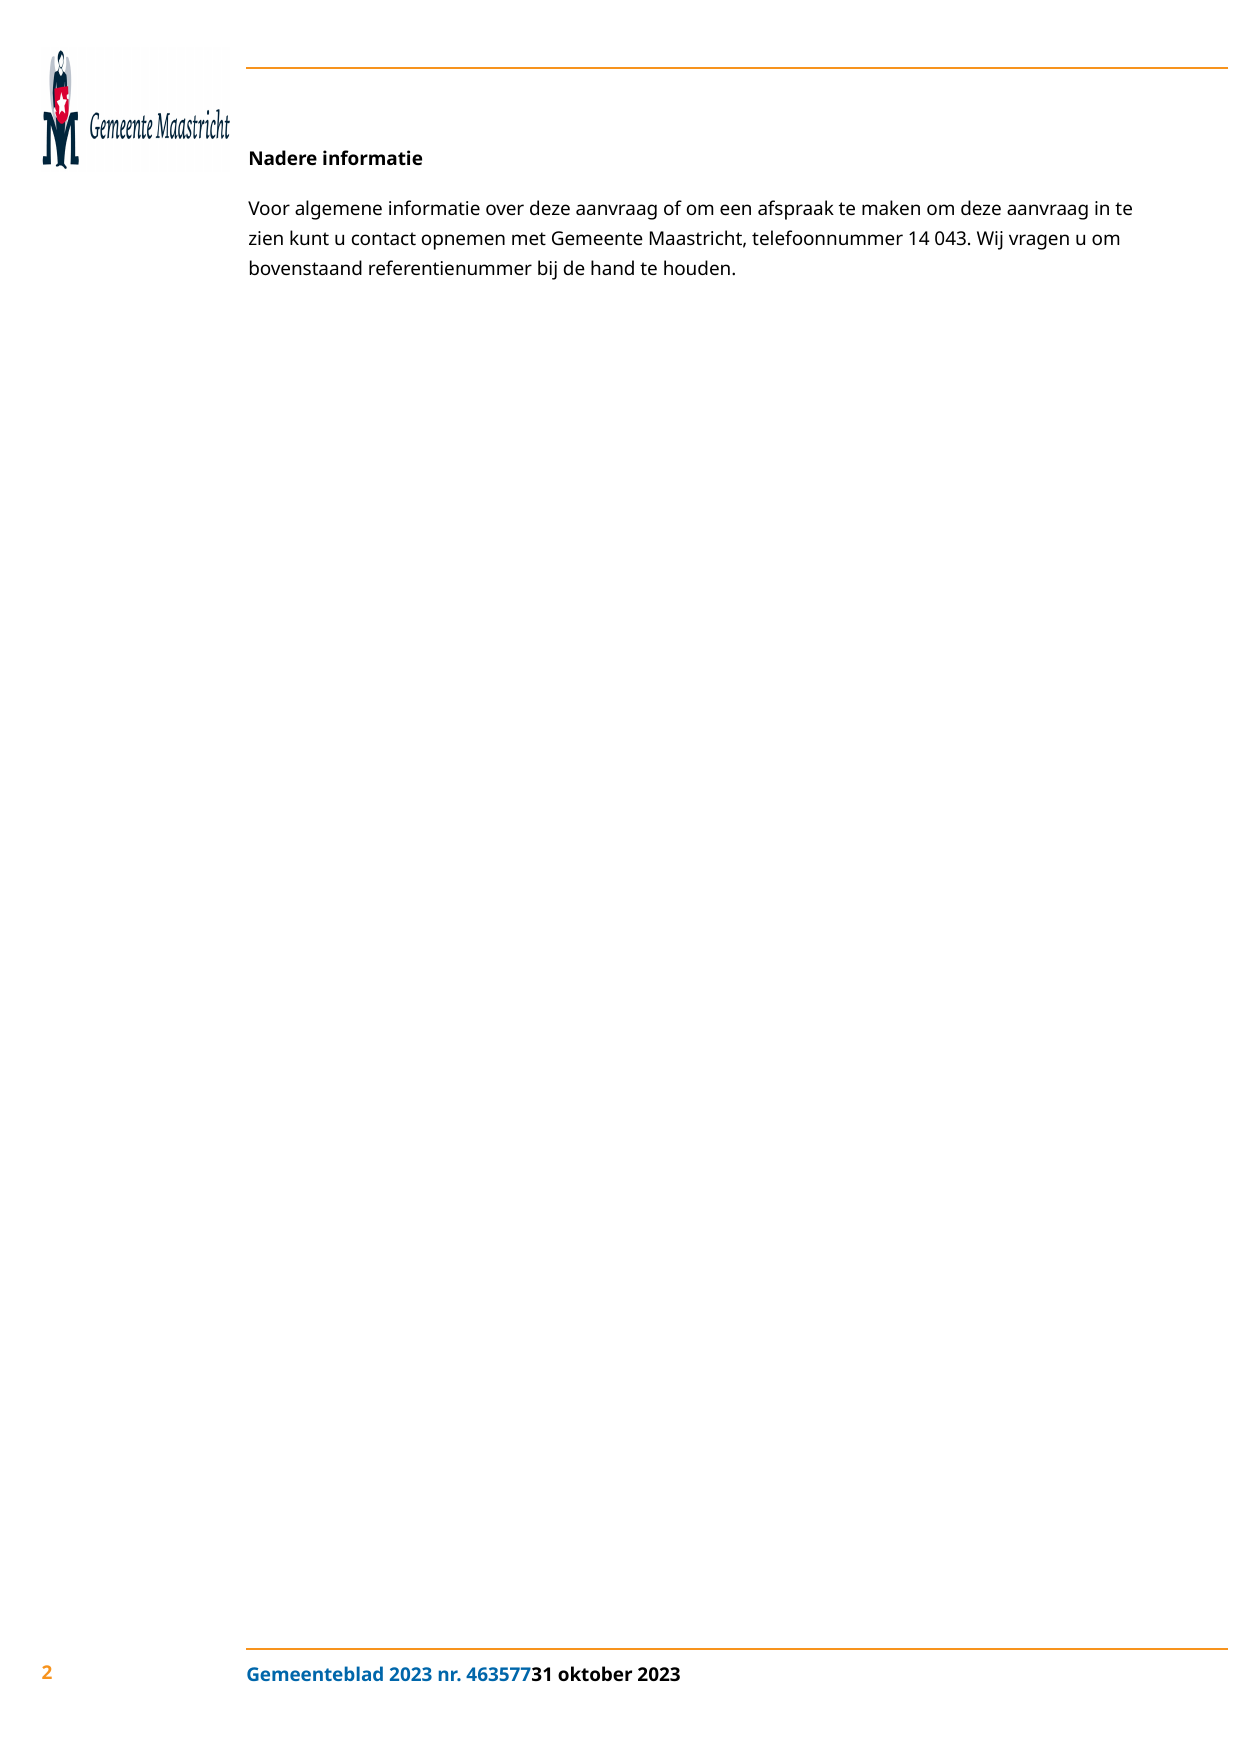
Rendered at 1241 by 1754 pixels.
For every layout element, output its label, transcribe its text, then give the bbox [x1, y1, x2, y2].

picture [41, 47, 231, 172]
text Voor algemene informatie over deze aanvraag of om een afspraak te maken om deze aanvraag in te zien kunt u contact opnemen met Gemeente Maastricht, telefoonnummer 14 043. Wij vragen u om bovenstaand referentienummer bij de hand te houden. [248, 196, 1152, 281]
text Nadere informatie [248, 145, 1152, 171]
